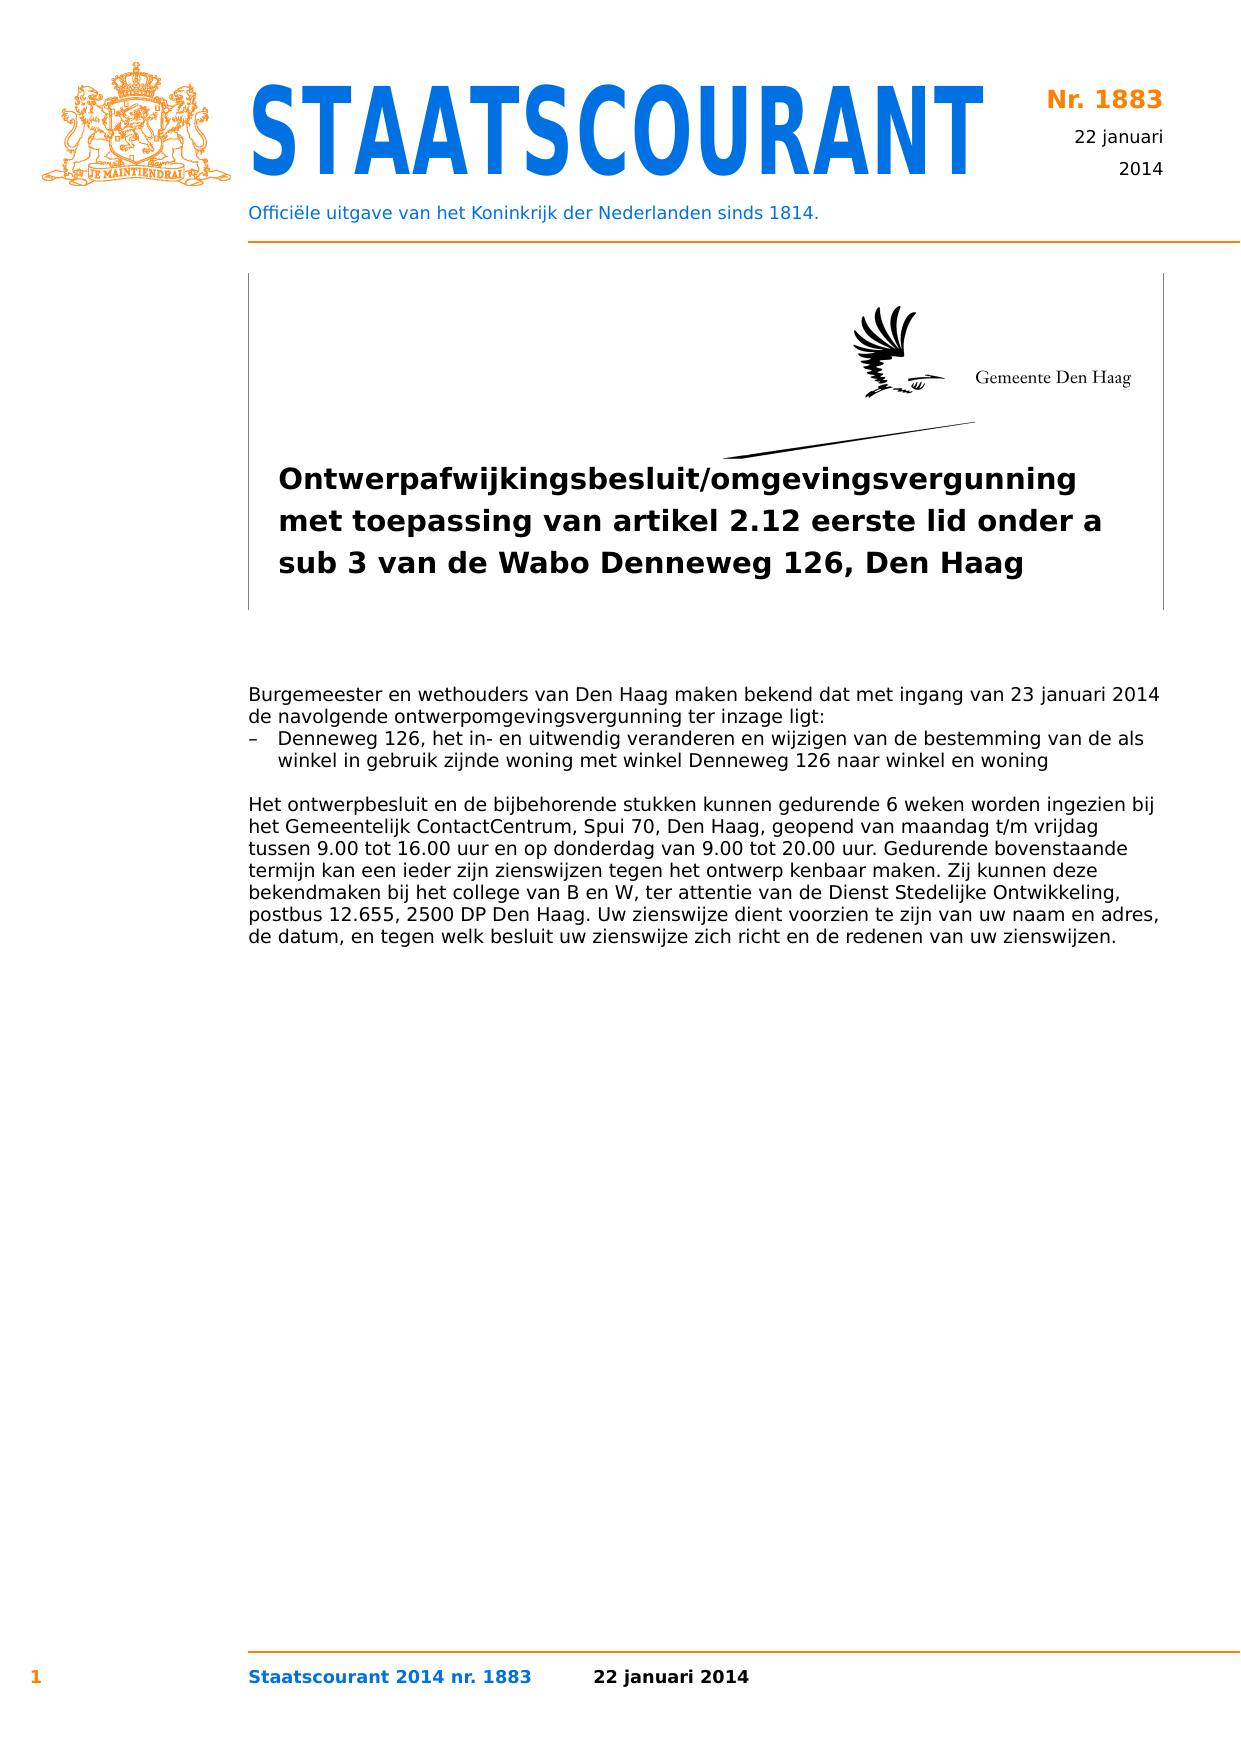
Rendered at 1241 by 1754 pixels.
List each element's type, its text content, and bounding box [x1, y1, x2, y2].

picture [720, 302, 1134, 462]
text Burgemeester en wethouders van Den Haag maken bekend dat met ingang van 23 januari 2014 de navolgende ontwerpomgevingsvergunning ter inzage ligt: [248, 684, 1163, 728]
table_cell 2014 [998, 153, 1240, 203]
table_header [25, 62, 248, 241]
text Het ontwerpbesluit en de bijbehorende stukken kunnen gedurende 6 weken worden ingezien bij het Gemeentelijk ContactCentrum, Spui 70, Den Haag, geopend van maandag t/m vrijdag tussen 9.00 tot 16.00 uur en op donderdag van 9.00 tot 20.00 uur. Gedurende bovenstaande termijn kan een ieder zijn zienswijzen tegen het ontwerp kenbaar maken. Zij kunnen deze bekendmaken bij het college van B en W, ter attentie van de Dienst Stedelijke Ontwikkeling, postbus 12.655, 2500 DP Den Haag. Uw zienswijze dient voorzien te zijn van uw naam en adres, de datum, en tegen welk besluit uw zienswijze zich richt en de redenen van uw zienswijzen. [248, 794, 1163, 948]
table_cell 22 januari [998, 121, 1240, 153]
text – Denneweg 126, het in- en uitwendig veranderen en wijzigen van de bestemming van de als winkel in gebruik zijnde woning met winkel Denneweg 126 naar winkel en woning [248, 728, 1163, 772]
table_cell Officiële uitgave van het Koninkrijk der Nederlanden sinds 1814. [248, 203, 1240, 241]
table_header Nr. 1883 [998, 62, 1240, 121]
table_header STAATSCOURANT [248, 62, 998, 203]
subtitle Ontwerpafwijkingsbesluit/omgevingsvergunning met toepassing van artikel 2.12 eerste lid onder a sub 3 van de Wabo Denneweg 126, Den Haag [249, 273, 1163, 610]
picture [41, 62, 231, 186]
